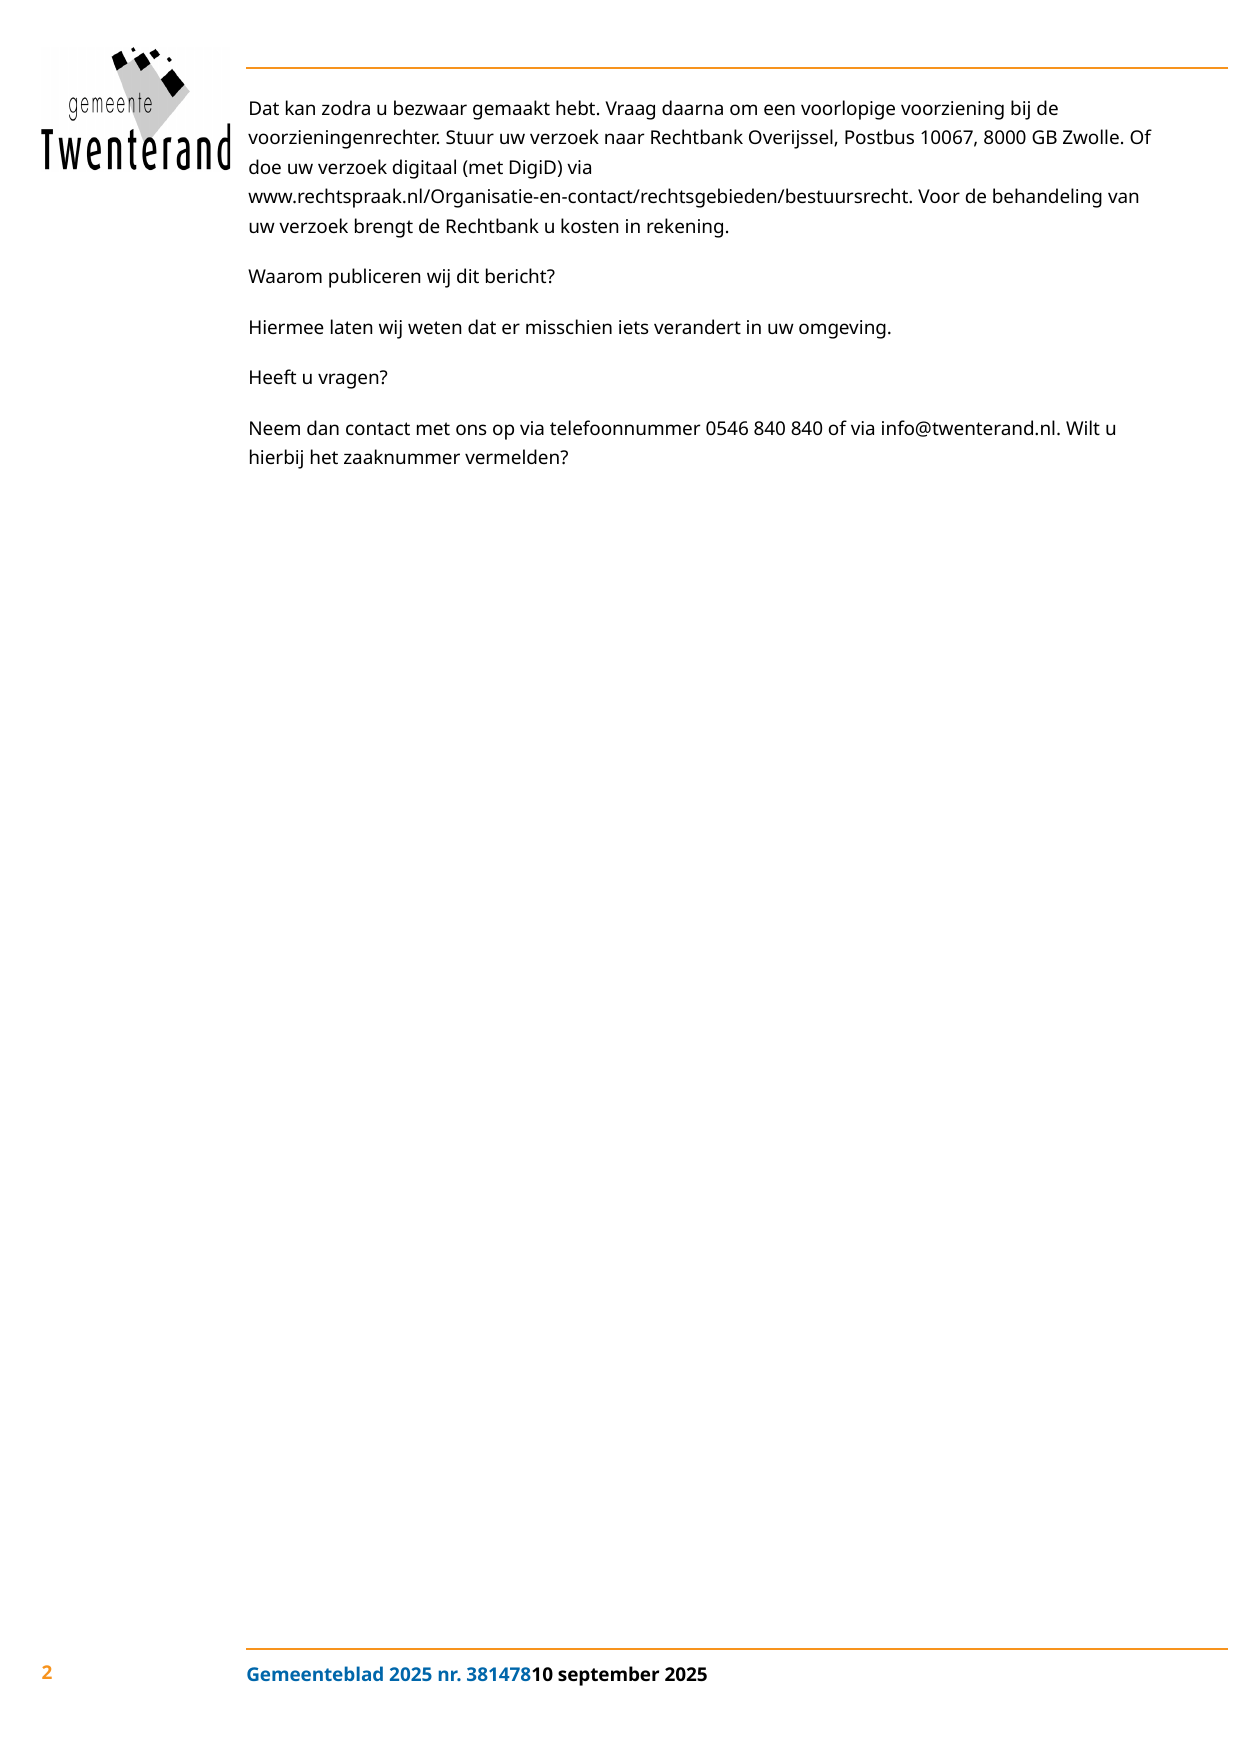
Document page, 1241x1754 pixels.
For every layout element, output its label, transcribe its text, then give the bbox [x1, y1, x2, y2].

text Hiermee laten wij weten dat er misschien iets verandert in uw omgeving. [248, 314, 1152, 340]
text Dat kan zodra u bezwaar gemaakt hebt. Vraag daarna om een voorlopige voorziening bij de voorzieningenrechter. Stuur uw verzoek naar Rechtbank Overijssel, Postbus 10067, 8000 GB Zwolle. Of doe uw verzoek digitaal (met DigiD) via www.rechtspraak.nl/Organisatie-en-contact/rechtsgebieden/bestuursrecht. Voor de behandeling van uw verzoek brengt de Rechtbank u kosten in rekening. [248, 95, 1152, 239]
text Heeft u vragen? [248, 364, 1152, 390]
picture [41, 47, 231, 172]
text Neem dan contact met ons op via telefoonnummer 0546 840 840 of via info@twenterand.nl. Wilt u hierbij het zaaknummer vermelden? [248, 415, 1152, 470]
text Waarom publiceren wij dit bericht? [248, 263, 1152, 289]
